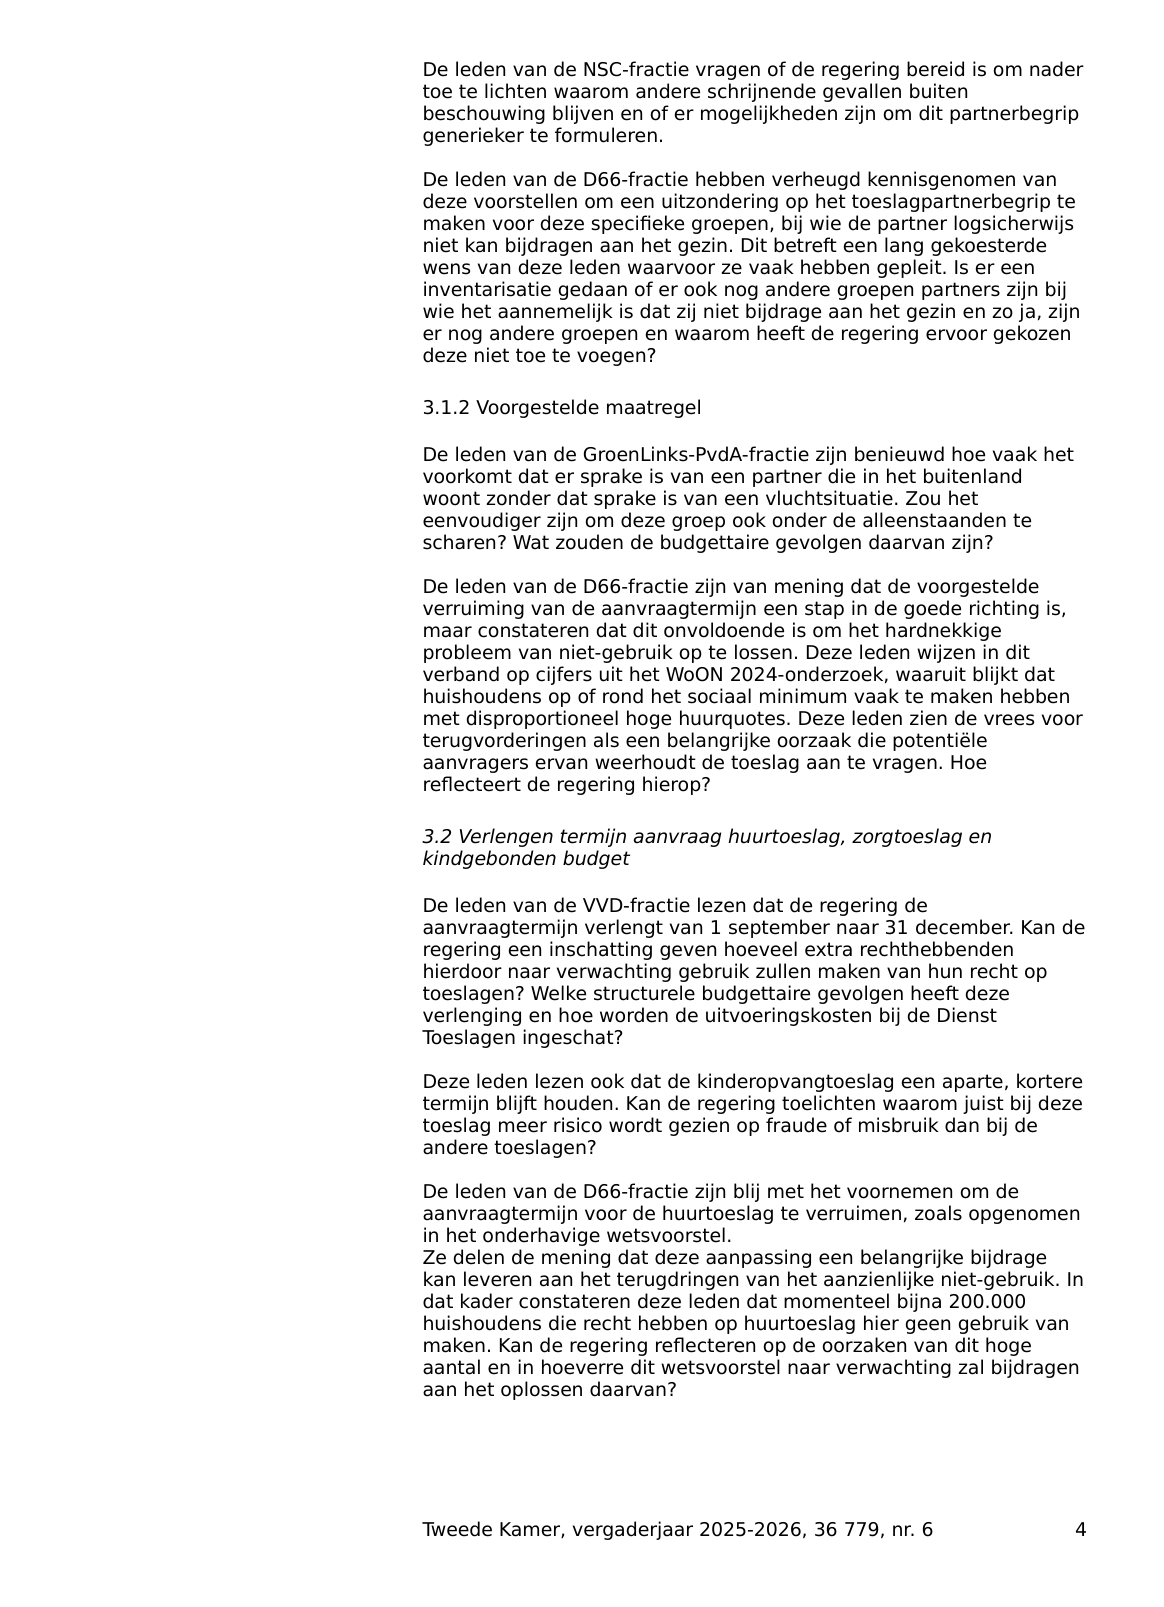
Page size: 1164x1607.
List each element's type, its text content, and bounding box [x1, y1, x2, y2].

text De leden van de GroenLinks-PvdA-fractie zijn benieuwd hoe vaak het voorkomt dat er sprake is van een partner die in het buitenland woont zonder dat sprake is van een vluchtsituatie. Zou het eenvoudiger zijn om deze groep ook onder de alleenstaanden te scharen? Wat zouden de budgettaire gevolgen daarvan zijn? [422, 444, 1087, 554]
text Ze delen de mening dat deze aanpassing een belangrijke bijdrage kan leveren aan het terugdringen van het aanzienlijke niet-gebruik. In dat kader constateren deze leden dat momenteel bijna 200.000 huishoudens die recht hebben op huurtoeslag hier geen gebruik van maken. Kan de regering reflecteren op de oorzaken van dit hoge aantal en in hoeverre dit wetsvoorstel naar verwachting zal bijdragen aan het oplossen daarvan? [422, 1247, 1087, 1401]
text De leden van de D66-fractie hebben verheugd kennisgenomen van deze voorstellen om een uitzondering op het toeslagpartnerbegrip te maken voor deze specifieke groepen, bij wie de partner logsicherwijs niet kan bijdragen aan het gezin. Dit betreft een lang gekoesterde wens van deze leden waarvoor ze vaak hebben gepleit. Is er een inventarisatie gedaan of er ook nog andere groepen partners zijn bij wie het aannemelijk is dat zij niet bijdrage aan het gezin en zo ja, zijn er nog andere groepen en waarom heeft de regering ervoor gekozen deze niet toe te voegen? [422, 169, 1087, 367]
text De leden van de D66-fractie zijn van mening dat de voorgestelde verruiming van de aanvraagtermijn een stap in de goede richting is, maar constateren dat dit onvoldoende is om het hardnekkige probleem van niet-gebruik op te lossen. Deze leden wijzen in dit verband op cijfers uit het WoON 2024-onderzoek, waaruit blijkt dat huishoudens op of rond het sociaal minimum vaak te maken hebben met disproportioneel hoge huurquotes. Deze leden zien de vrees voor terugvorderingen als een belangrijke oorzaak die potentiële aanvragers ervan weerhoudt de toeslag aan te vragen. Hoe reflecteert de regering hierop? [422, 576, 1087, 796]
text De leden van de D66-fractie zijn blij met het voornemen om de aanvraagtermijn voor de huurtoeslag te verruimen, zoals opgenomen in het onderhavige wetsvoorstel. [422, 1181, 1087, 1247]
text De leden van de VVD-fractie lezen dat de regering de aanvraagtermijn verlengt van 1 september naar 31 december. Kan de regering een inschatting geven hoeveel extra rechthebbenden hierdoor naar verwachting gebruik zullen maken van hun recht op toeslagen? Welke structurele budgettaire gevolgen heeft deze verlenging en hoe worden de uitvoeringskosten bij de Dienst Toeslagen ingeschat? [422, 895, 1087, 1049]
subtitle 3.2 Verlengen termijn aanvraag huurtoeslag, zorgtoeslag en kindgebonden budget [422, 826, 1087, 870]
text De leden van de NSC-fractie vragen of de regering bereid is om nader toe te lichten waarom andere schrijnende gevallen buiten beschouwing blijven en of er mogelijkheden zijn om dit partnerbegrip generieker te formuleren. [422, 59, 1087, 147]
subtitle 3.1.2 Voorgestelde maatregel [422, 397, 1087, 419]
text Deze leden lezen ook dat de kinderopvangtoeslag een aparte, kortere termijn blijft houden. Kan de regering toelichten waarom juist bij deze toeslag meer risico wordt gezien op fraude of misbruik dan bij de andere toeslagen? [422, 1071, 1087, 1159]
